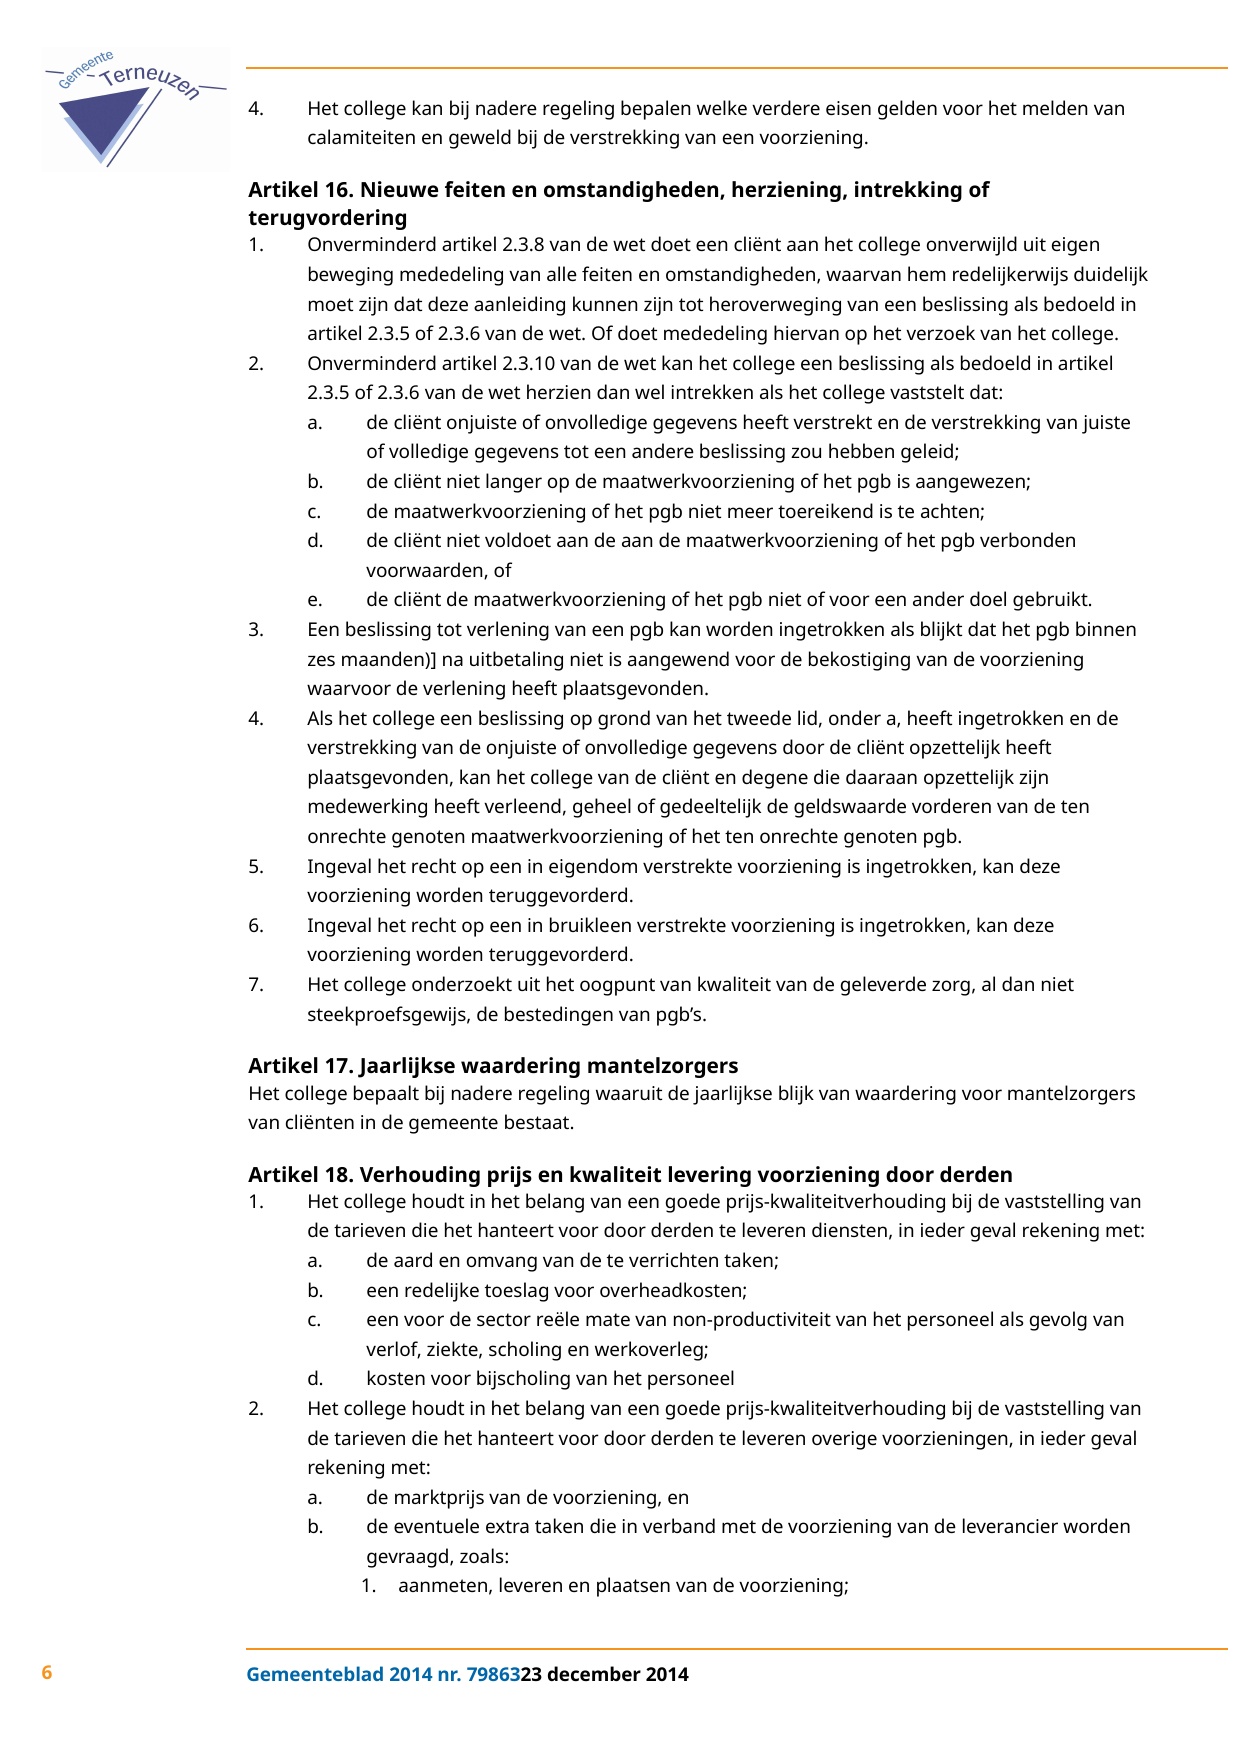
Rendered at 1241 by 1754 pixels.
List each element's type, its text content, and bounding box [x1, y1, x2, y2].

list de aard en omvang van de te verrichten taken; [307, 1247, 1152, 1273]
list een voor de sector reële mate van non-productiviteit van het personeel als gevolg van verlof, ziekte, scholing en werkoverleg; [307, 1306, 1152, 1362]
text Het college bepaalt bij nadere regeling waaruit de jaarlijkse blijk van waardering voor mantelzorgers van cliënten in de gemeente bestaat. [248, 1080, 1152, 1135]
picture [41, 47, 231, 172]
list Het college onderzoekt uit het oogpunt van kwaliteit van de geleverde zorg, al dan niet steekproefsgewijs, de bestedingen van pgb’s. [248, 971, 1152, 1027]
text Artikel 16. Nieuwe feiten en omstandigheden, herziening, intrekking of terugvordering [248, 175, 1152, 232]
list de marktprijs van de voorziening, en [307, 1484, 1152, 1510]
list de cliënt de maatwerkvoorziening of het pgb niet of voor een ander doel gebruikt. [307, 587, 1152, 612]
list Een beslissing tot verlening van een pgb kan worden ingetrokken als blijkt dat het pgb binnen zes maanden)] na uitbetaling niet is aangewend voor de bekostiging van de voorziening waarvoor de verlening heeft plaatsgevonden. [248, 616, 1152, 701]
text Artikel 18. Verhouding prijs en kwaliteit levering voorziening door derden [248, 1160, 1152, 1188]
list een redelijke toeslag voor overheadkosten; [307, 1277, 1152, 1303]
list de cliënt niet voldoet aan de aan de maatwerkvoorziening of het pgb verbonden voorwaarden, of [307, 527, 1152, 583]
list kosten voor bijscholing van het personeel [307, 1366, 1152, 1391]
list de cliënt niet langer op de maatwerkvoorziening of het pgb is aangewezen; [307, 468, 1152, 494]
list Onverminderd artikel 2.3.10 van de wet kan het college een beslissing als bedoeld in artikel 2.3.5 of 2.3.6 van de wet herzien dan wel intrekken als het college vaststelt dat: [248, 350, 1152, 405]
list aanmeten, leveren en plaatsen van de voorziening; [361, 1573, 1152, 1598]
list Ingeval het recht op een in bruikleen verstrekte voorziening is ingetrokken, kan deze voorziening worden teruggevorderd. [248, 912, 1152, 967]
list Het college houdt in het belang van een goede prijs-kwaliteitverhouding bij de vaststelling van de tarieven die het hanteert voor door derden te leveren overige voorzieningen, in ieder geval rekening met: [248, 1395, 1152, 1480]
list de maatwerkvoorziening of het pgb niet meer toereikend is te achten; [307, 498, 1152, 524]
list Ingeval het recht op een in eigendom verstrekte voorziening is ingetrokken, kan deze voorziening worden teruggevorderd. [248, 853, 1152, 908]
list de eventuele extra taken die in verband met de voorziening van de leverancier worden gevraagd, zoals: [307, 1513, 1152, 1569]
list Onverminderd artikel 2.3.8 van de wet doet een cliënt aan het college onverwijld uit eigen beweging mededeling van alle feiten en omstandigheden, waarvan hem redelijkerwijs duidelijk moet zijn dat deze aanleiding kunnen zijn tot heroverweging van een beslissing als bedoeld in artikel 2.3.5 of 2.3.6 van de wet. Of doet mededeling hiervan op het verzoek van het college. [248, 232, 1152, 346]
list de cliënt onjuiste of onvolledige gegevens heeft verstrekt en de verstrekking van juiste of volledige gegevens tot een andere beslissing zou hebben geleid; [307, 409, 1152, 464]
list Als het college een beslissing op grond van het tweede lid, onder a, heeft ingetrokken en de verstrekking van de onjuiste of onvolledige gegevens door de cliënt opzettelijk heeft plaatsgevonden, kan het college van de cliënt en degene die daaraan opzettelijk zijn medewerking heeft verleend, geheel of gedeeltelijk de geldswaarde vorderen van de ten onrechte genoten maatwerkvoorziening of het ten onrechte genoten pgb. [248, 705, 1152, 849]
list Het college houdt in het belang van een goede prijs-kwaliteitverhouding bij de vaststelling van de tarieven die het hanteert voor door derden te leveren diensten, in ieder geval rekening met: [248, 1188, 1152, 1243]
list Het college kan bij nadere regeling bepalen welke verdere eisen gelden voor het melden van calamiteiten en geweld bij de verstrekking van een voorziening. [248, 95, 1152, 150]
text Artikel 17. Jaarlijkse waardering mantelzorgers [248, 1051, 1152, 1080]
